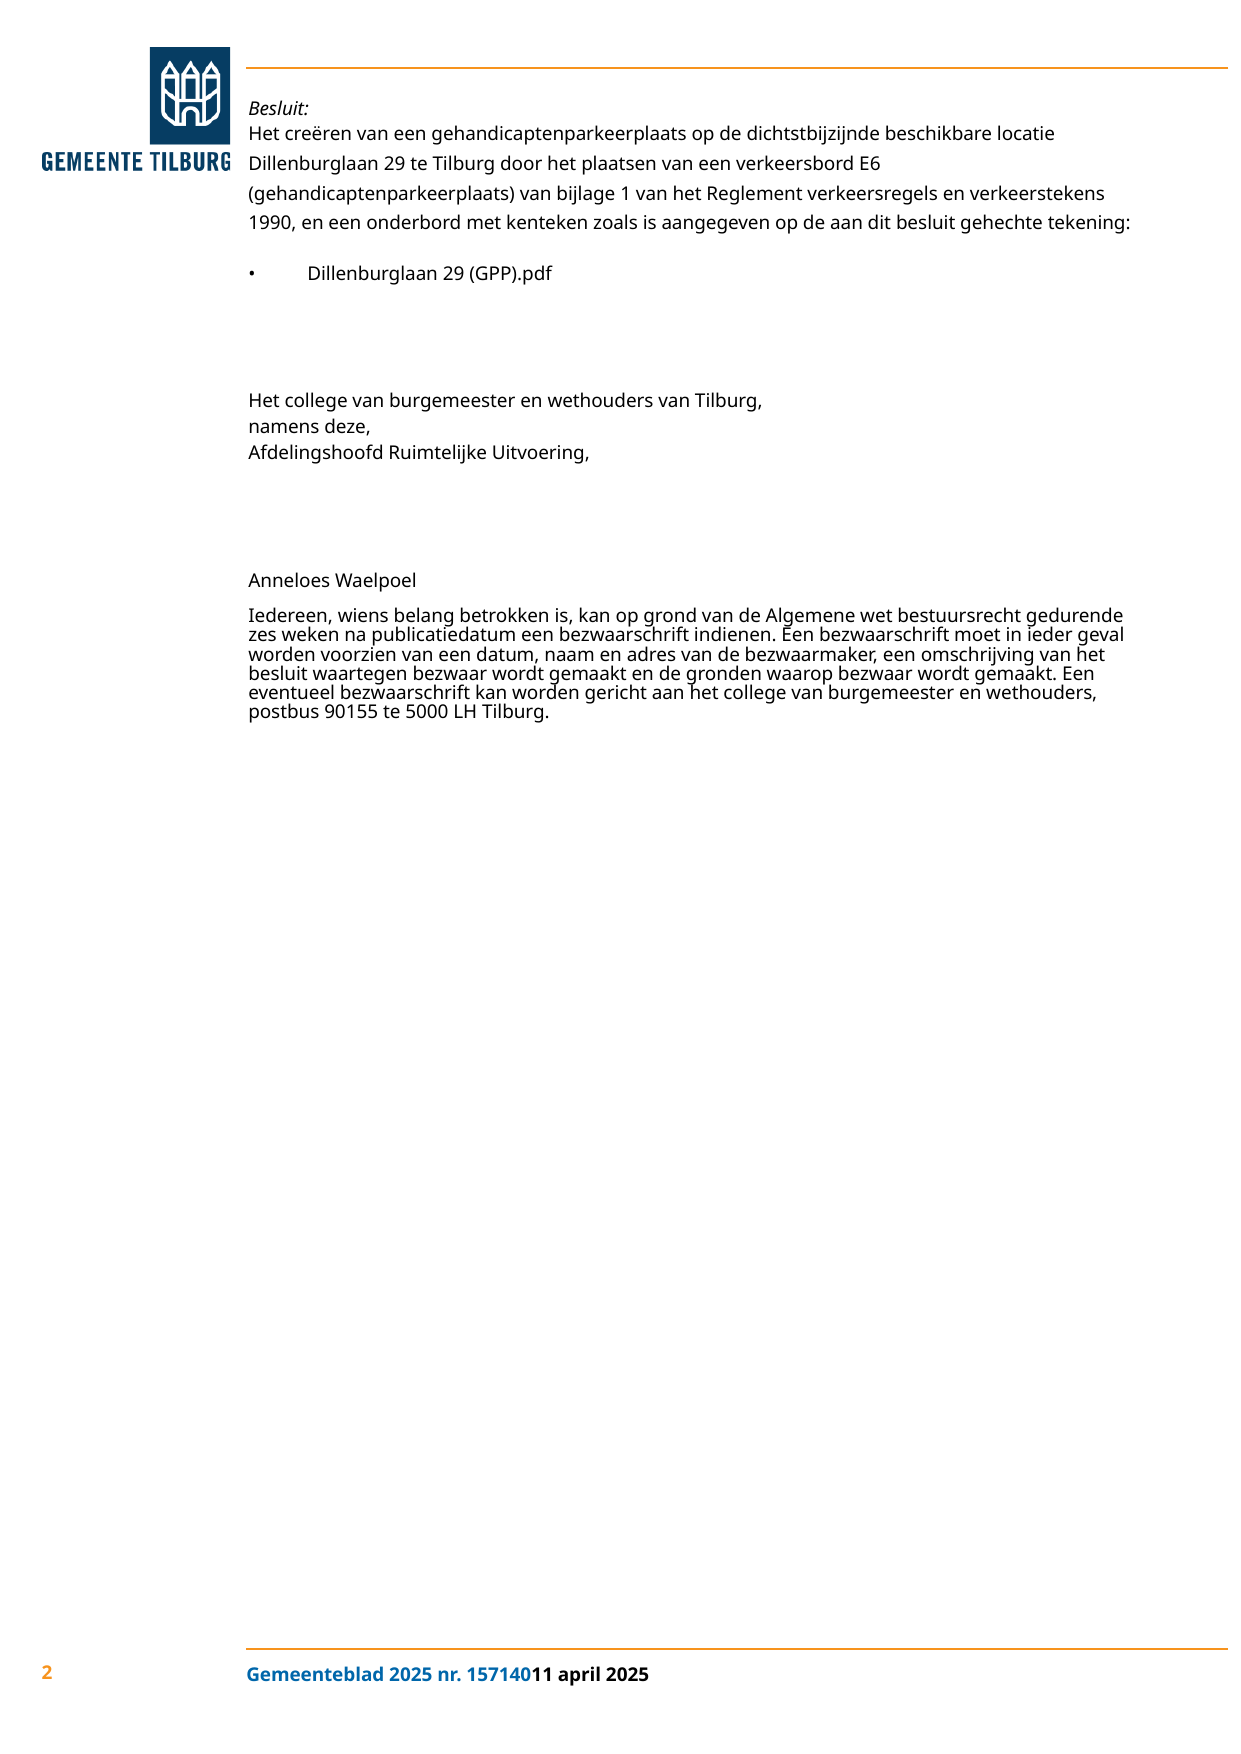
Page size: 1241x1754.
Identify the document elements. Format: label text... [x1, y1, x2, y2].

text Besluit: [248, 95, 1152, 121]
text Iedereen, wiens belang betrokken is, kan op grond van de Algemene wet bestuursrecht gedurende zes weken na publicatiedatum een bezwaarschrift indienen. Een bezwaarschrift moet in ieder geval worden voorzien van een datum, naam en adres van de bezwaarmaker, een omschrijving van het besluit waartegen bezwaar wordt gemaakt en de gronden waarop bezwaar wordt gemaakt. Een eventueel bezwaarschrift kan worden gericht aan het college van burgemeester en wethouders, postbus 90155 te 5000 LH Tilburg. [248, 607, 1152, 723]
text namens deze, [248, 413, 1152, 439]
text Anneloes Waelpoel [248, 568, 1152, 593]
picture [41, 47, 231, 172]
text Afdelingshoofd Ruimtelijke Uitvoering, [248, 439, 1152, 465]
list Dillenburglaan 29 (GPP).pdf [248, 260, 1152, 285]
text Het creëren van een gehandicaptenparkeerplaats op de dichtstbijzijnde beschikbare locatie Dillenburglaan 29 te Tilburg door het plaatsen van een verkeersbord E6 (gehandicaptenparkeerplaats) van bijlage 1 van het Reglement verkeersregels en verkeerstekens 1990, en een onderbord met kenteken zoals is aangegeven op de aan dit besluit gehechte tekening: [248, 121, 1152, 235]
text Het college van burgemeester en wethouders van Tilburg, [248, 387, 1152, 413]
